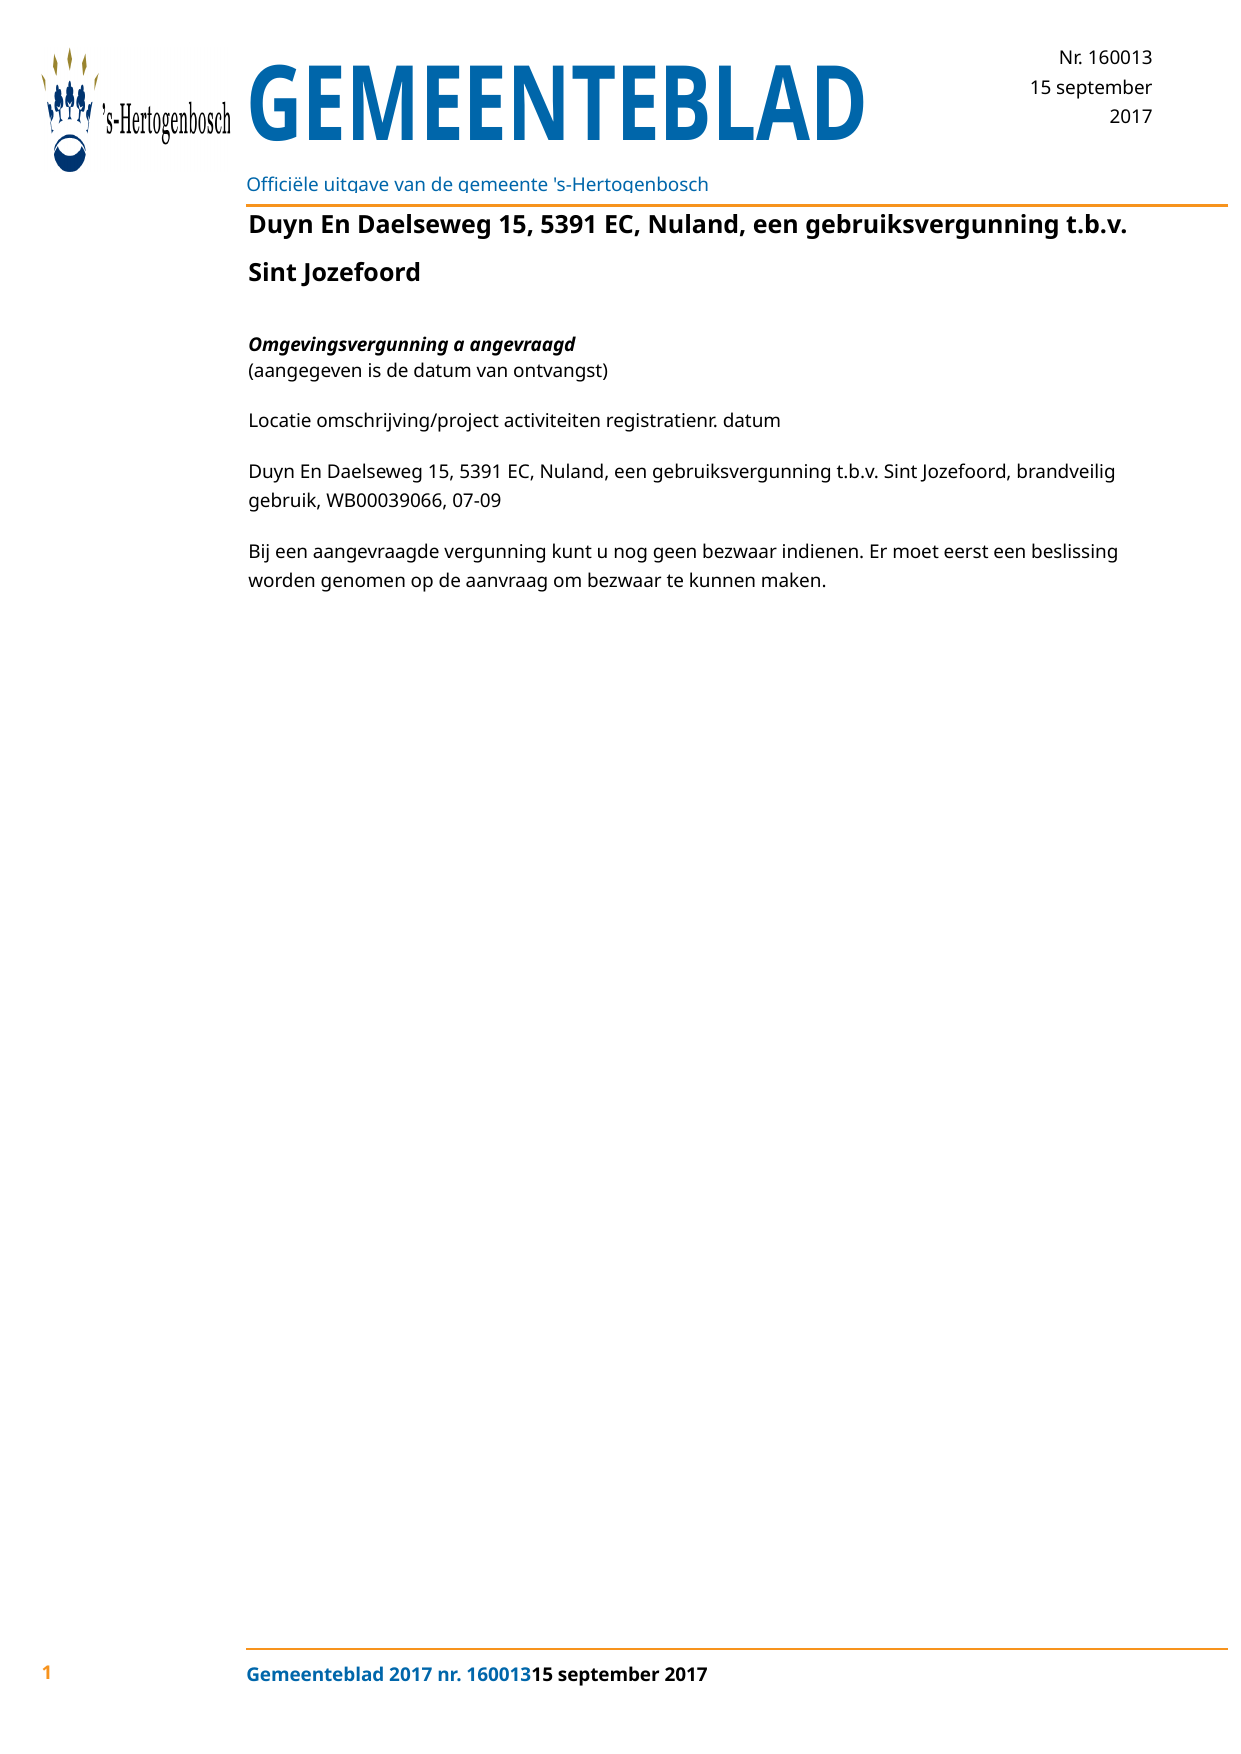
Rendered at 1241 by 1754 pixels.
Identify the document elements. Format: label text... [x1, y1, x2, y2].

text Bij een aangevraagde vergunning kunt u nog geen bezwaar indienen. Er moet eerst een beslissing worden genomen op de aanvraag om bezwaar te kunnen maken. [248, 538, 1152, 593]
picture [41, 47, 231, 172]
text (aangegeven is de datum van ontvangst) [248, 357, 1152, 383]
text Locatie omschrijving/project activiteiten registratienr. datum [248, 408, 1152, 433]
text Duyn En Daelseweg 15, 5391 EC, Nuland, een gebruiksvergunning t.b.v. Sint Jozefoord [248, 207, 1152, 288]
text Duyn En Daelseweg 15, 5391 EC, Nuland, een gebruiksvergunning t.b.v. Sint Jozefoord, brandveilig gebruik, WB00039066, 07-09 [248, 458, 1152, 513]
text Omgevingsvergunning a angevraagd [248, 331, 1152, 357]
